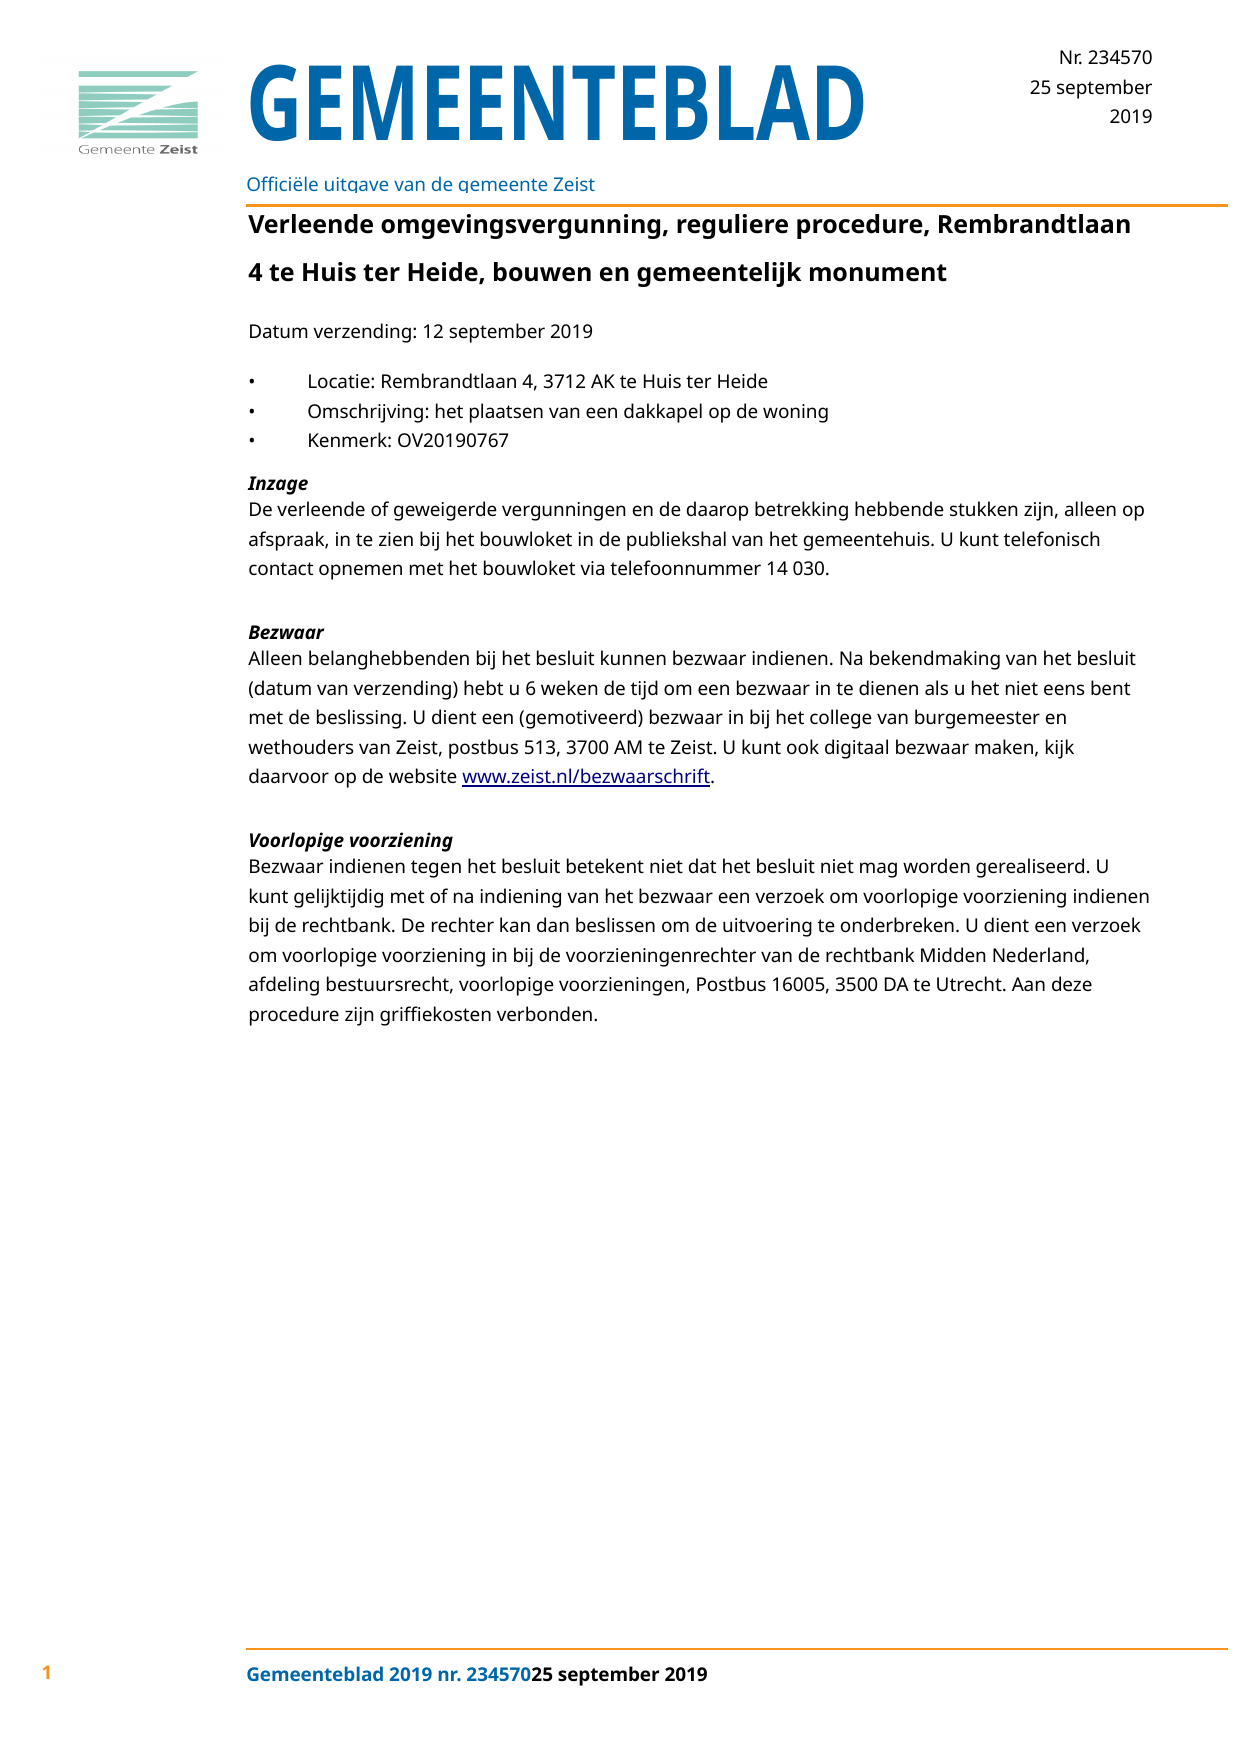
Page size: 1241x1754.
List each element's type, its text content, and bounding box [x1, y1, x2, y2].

list Omschrijving: het plaatsen van een dakkapel op de woning [248, 398, 1152, 424]
text Inzage [248, 471, 1152, 496]
text Alleen belanghebbenden bij het besluit kunnen bezwaar indienen. Na bekendmaking van het besluit (datum van verzending) hebt u 6 weken de tijd om een bezwaar in te dienen als u het niet eens bent met de beslissing. U dient een (gemotiveerd) bezwaar in bij het college van burgemeester en wethouders van Zeist, postbus 513, 3700 AM te Zeist. U kunt ook digitaal bezwaar maken, kijk daarvoor op de website www.zeist.nl/bezwaarschrift. [248, 645, 1152, 789]
text Verleende omgevingsvergunning, reguliere procedure, Rembrandtlaan 4 te Huis ter Heide, bouwen en gemeentelijk monument [248, 207, 1152, 288]
list Locatie: Rembrandtlaan 4, 3712 AK te Huis ter Heide [248, 368, 1152, 394]
list Kenmerk: OV20190767 [248, 427, 1152, 453]
text Bezwaar [248, 619, 1152, 645]
text Voorlopige voorziening [248, 827, 1152, 853]
text Datum verzending: 12 september 2019 [248, 318, 1152, 344]
text Bezwaar indienen tegen het besluit betekent niet dat het besluit niet mag worden gerealiseerd. U kunt gelijktijdig met of na indiening van het bezwaar een verzoek om voorlopige voorziening indienen bij de rechtbank. De rechter kan dan beslissen om de uitvoering te onderbreken. U dient een verzoek om voorlopige voorziening in bij de voorzieningenrechter van de rechtbank Midden Nederland, afdeling bestuursrecht, voorlopige voorzieningen, Postbus 16005, 3500 DA te Utrecht. Aan deze procedure zijn griffiekosten verbonden. [248, 853, 1152, 1027]
text De verleende of geweigerde vergunningen en de daarop betrekking hebbende stukken zijn, alleen op afspraak, in te zien bij het bouwloket in de publiekshal van het gemeentehuis. U kunt telefonisch contact opnemen met het bouwloket via telefoonnummer 14 030. [248, 496, 1152, 581]
picture [41, 47, 231, 172]
